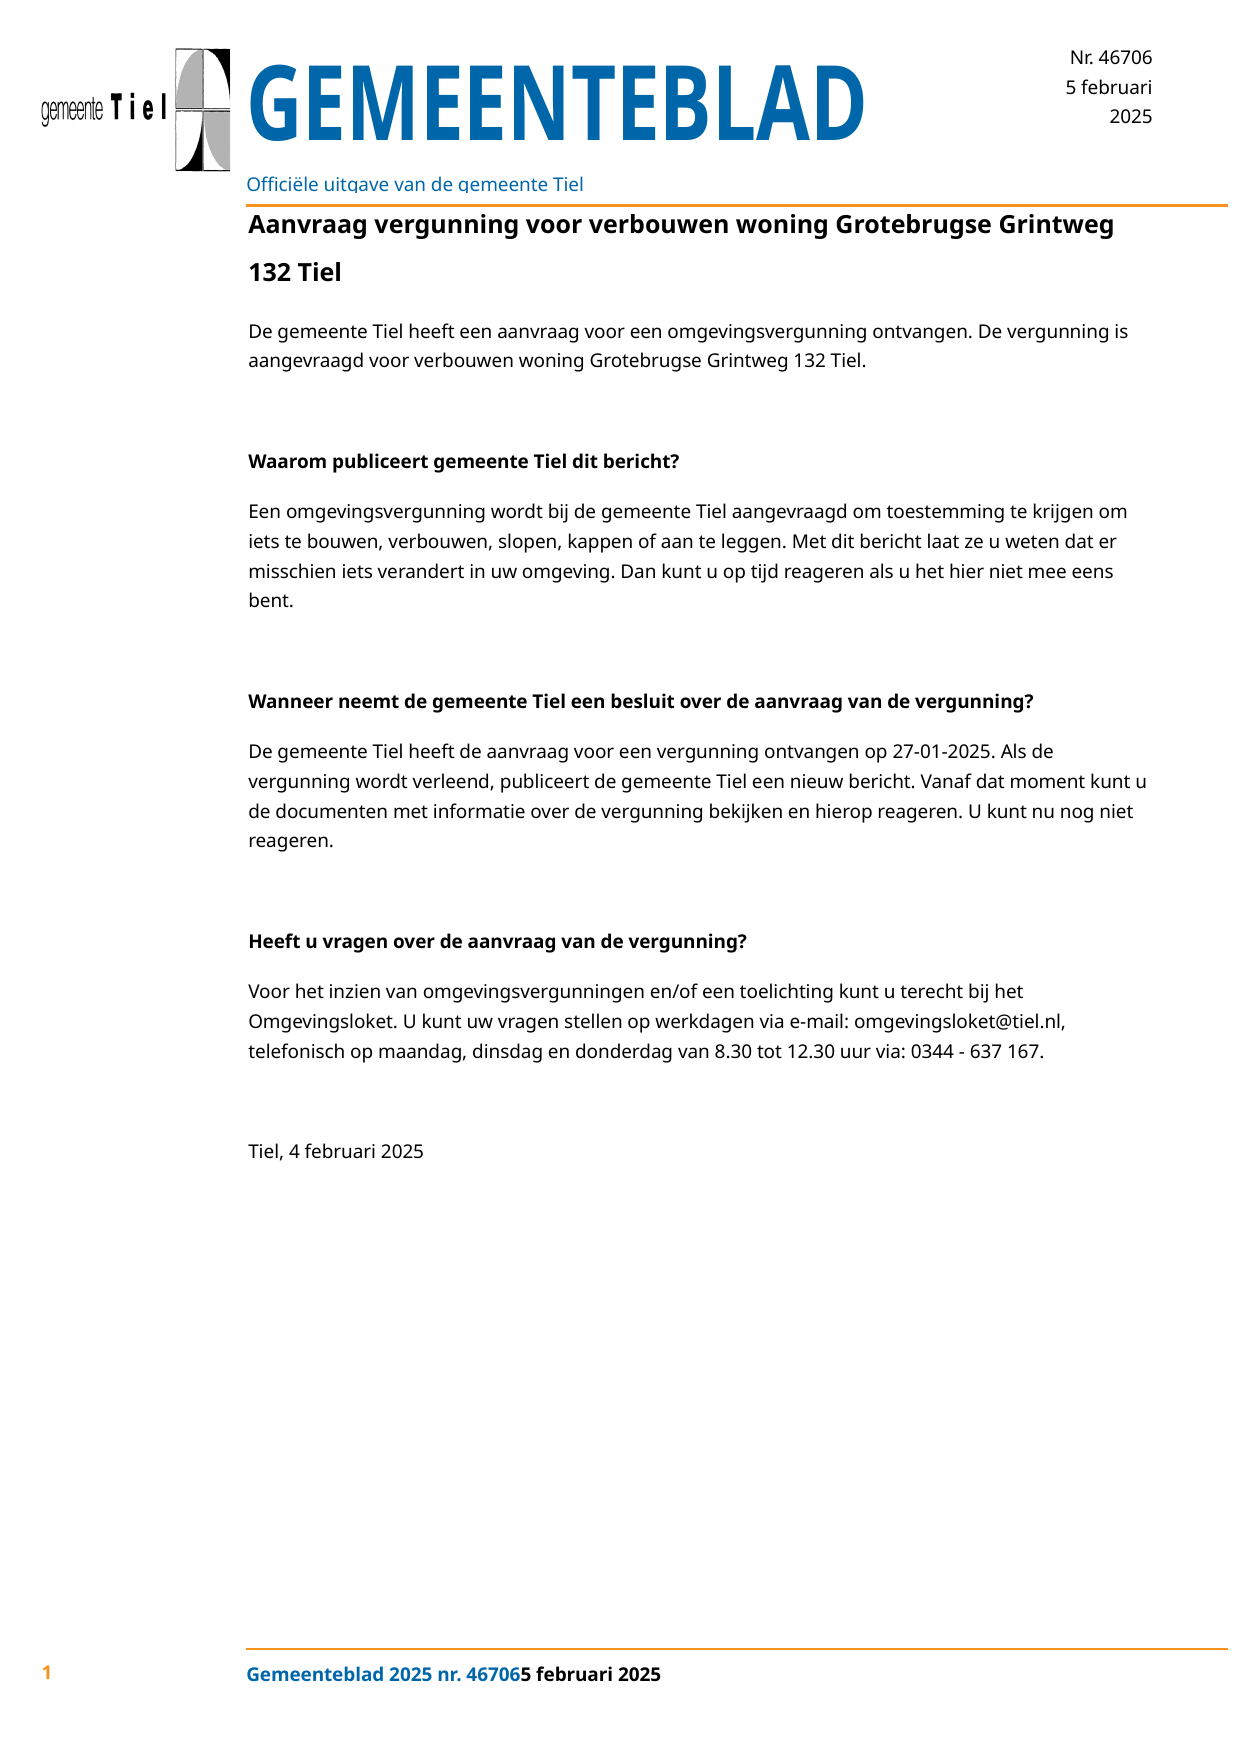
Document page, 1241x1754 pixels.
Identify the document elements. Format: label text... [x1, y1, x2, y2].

text Voor het inzien van omgevingsvergunningen en/of een toelichting kunt u terecht bij het Omgevingsloket. U kunt uw vragen stellen op werkdagen via e-mail: omgevingsloket@tiel.nl, telefonisch op maandag, dinsdag en donderdag van 8.30 tot 12.30 uur via: 0344 - 637 167. [248, 979, 1152, 1064]
text Een omgevingsvergunning wordt bij de gemeente Tiel aangevraagd om toestemming te krijgen om iets te bouwen, verbouwen, slopen, kappen of aan te leggen. Met dit bericht laat ze u weten dat er misschien iets verandert in uw omgeving. Dan kunt u op tijd reageren als u het hier niet mee eens bent. [248, 499, 1152, 613]
text De gemeente Tiel heeft de aanvraag voor een vergunning ontvangen op 27-01-2025. Als de vergunning wordt verleend, publiceert de gemeente Tiel een nieuw bericht. Vanaf dat moment kunt u de documenten met informatie over de vergunning bekijken en hierop reageren. U kunt nu nog niet reageren. [248, 739, 1152, 853]
text Tiel, 4 februari 2025 [248, 1139, 1152, 1164]
picture [41, 47, 231, 172]
text Waarom publiceert gemeente Tiel dit bericht? [248, 448, 1152, 474]
text Wanneer neemt de gemeente Tiel een besluit over de aanvraag van de vergunning? [248, 688, 1152, 714]
text De gemeente Tiel heeft een aanvraag voor een omgevingsvergunning ontvangen. De vergunning is aangevraagd voor verbouwen woning Grotebrugse Grintweg 132 Tiel. [248, 318, 1152, 373]
text Heeft u vragen over de aanvraag van de vergunning? [248, 928, 1152, 954]
text Aanvraag vergunning voor verbouwen woning Grotebrugse Grintweg 132 Tiel [248, 207, 1152, 288]
